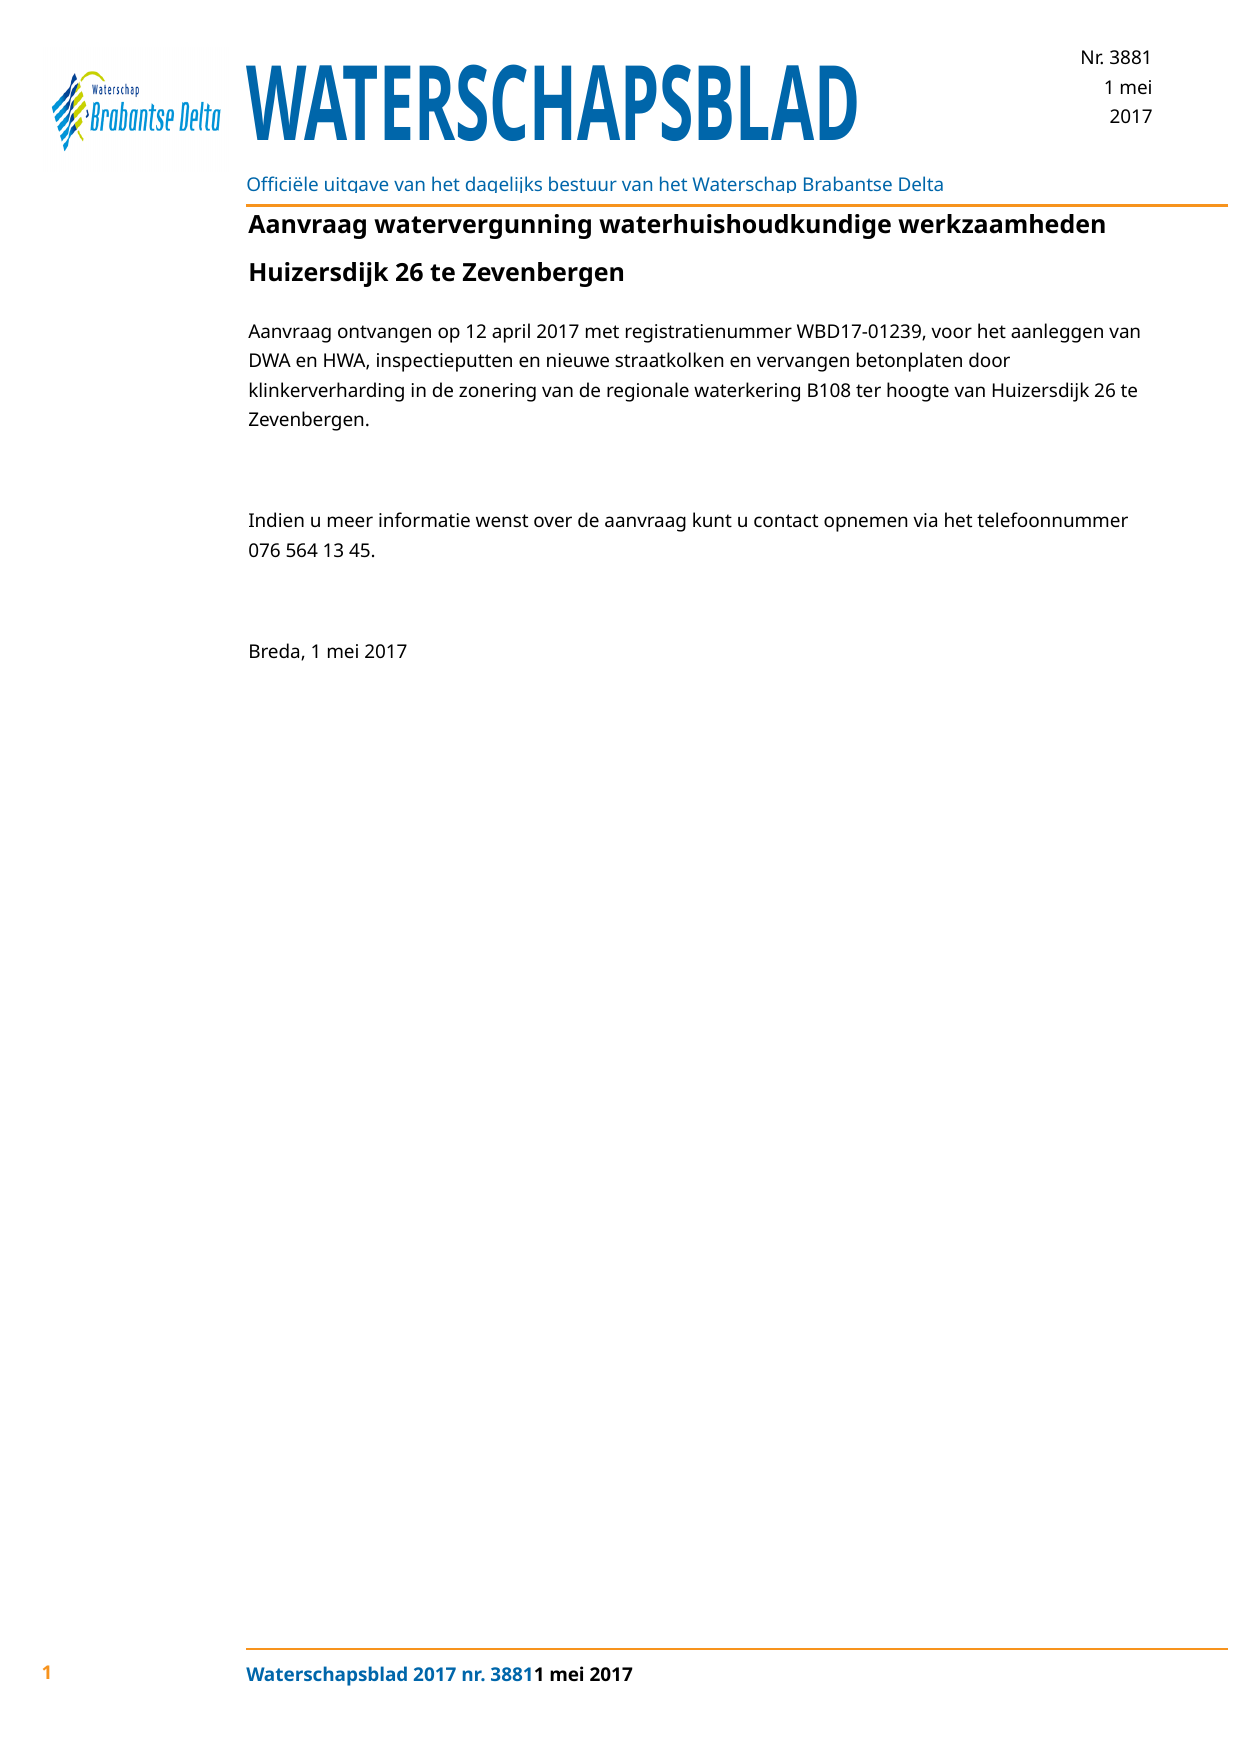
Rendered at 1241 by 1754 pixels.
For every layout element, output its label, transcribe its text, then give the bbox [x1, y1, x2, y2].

text Indien u meer informatie wenst over de aanvraag kunt u contact opnemen via het telefoonnummer 076 564 13 45. [248, 507, 1152, 563]
picture [41, 47, 231, 172]
text Aanvraag watervergunning waterhuishoudkundige werkzaamheden Huizersdijk 26 te Zevenbergen [248, 207, 1152, 288]
text Breda, 1 mei 2017 [248, 638, 1152, 664]
text Aanvraag ontvangen op 12 april 2017 met registratienummer WBD17-01239, voor het aanleggen van DWA en HWA, inspectieputten en nieuwe straatkolken en vervangen betonplaten door klinkerverharding in de zonering van de regionale waterkering B108 ter hoogte van Huizersdijk 26 te Zevenbergen. [248, 318, 1152, 432]
